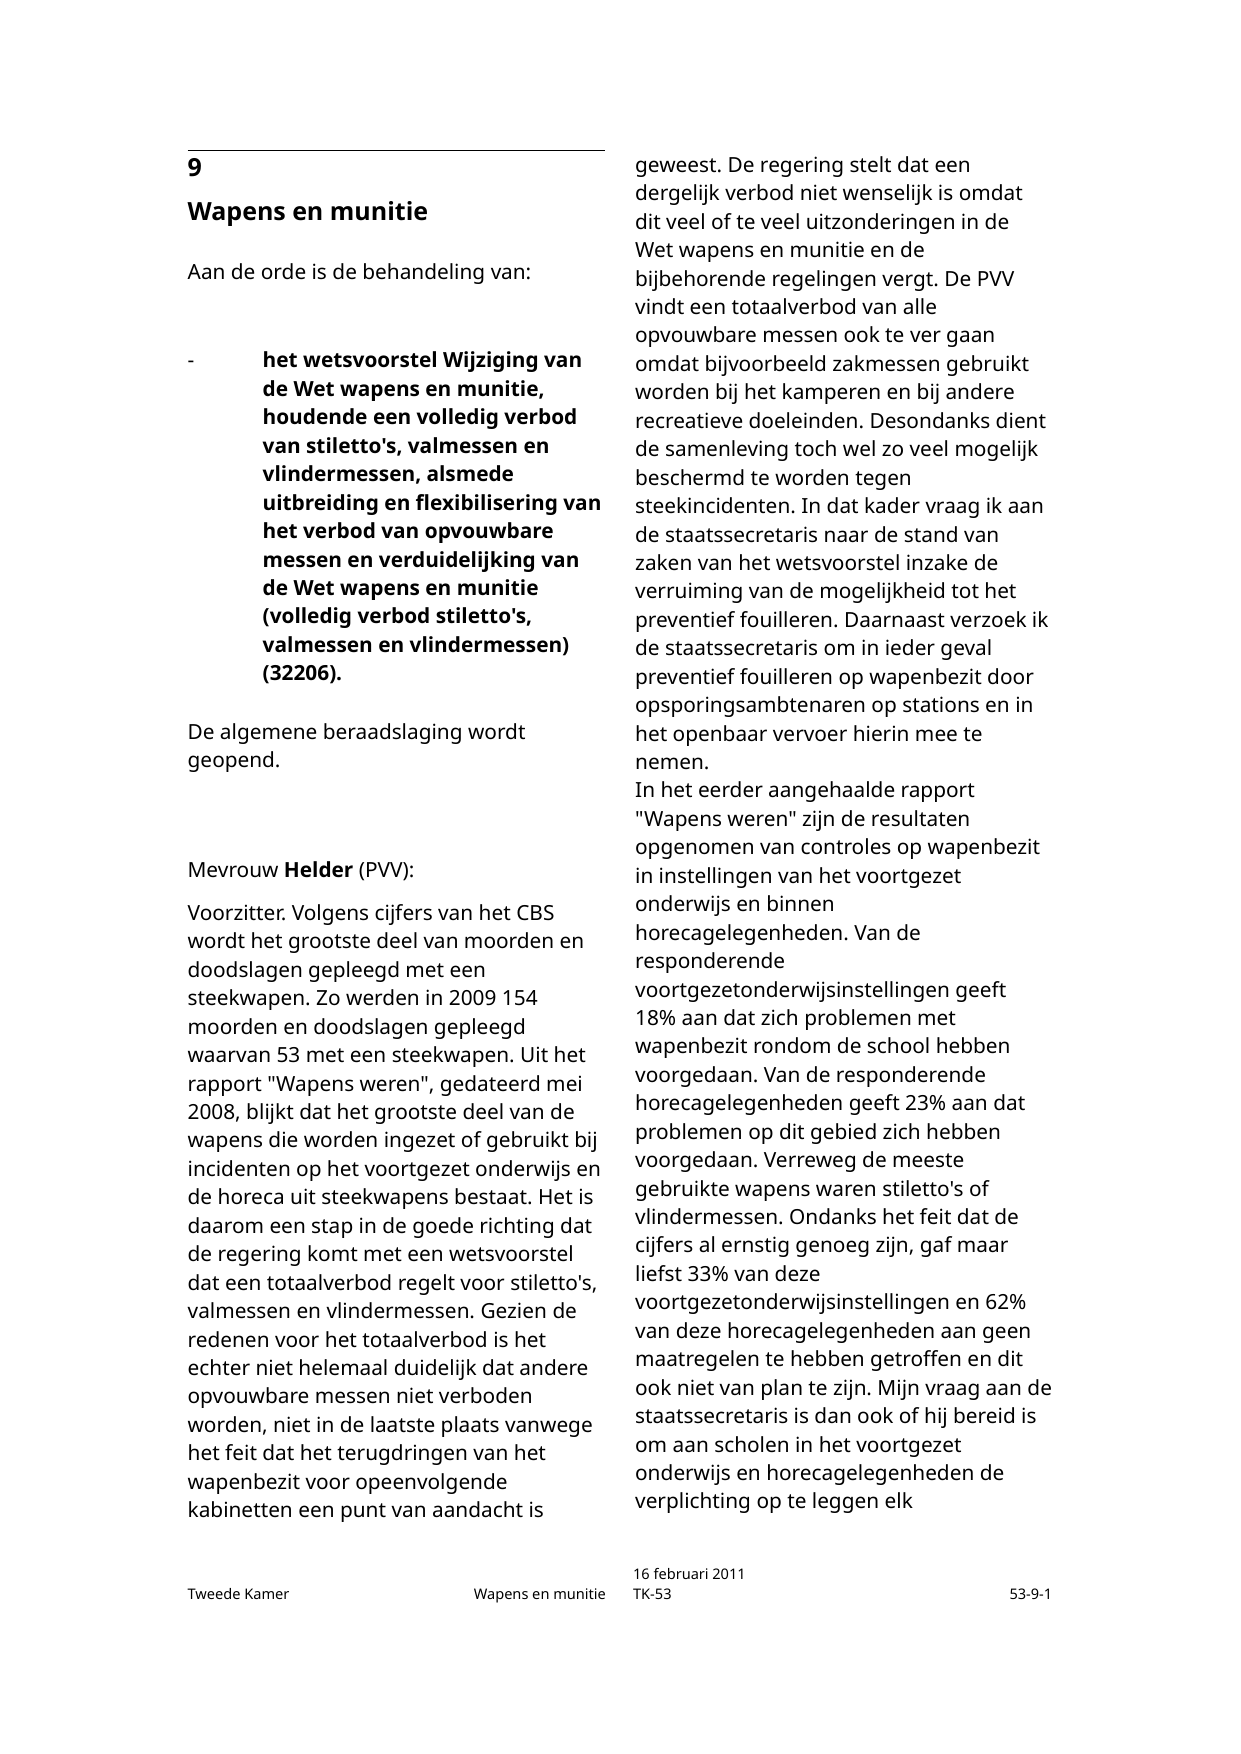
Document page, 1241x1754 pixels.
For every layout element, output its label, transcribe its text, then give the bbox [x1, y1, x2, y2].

text  [187, 804, 605, 832]
text 9 [187, 151, 605, 184]
text Wapens en munitie [187, 193, 605, 227]
text In het eerder aangehaalde rapport "Wapens weren" zijn de resultaten opgenomen van controles op wapenbezit in instellingen van het voortgezet onderwijs en binnen horecagelegenheden. Van de responderende voortgezetonderwijsinstellingen geeft 18% aan dat zich problemen met wapenbezit rondom de school hebben voorgedaan. Van de responderende horecagelegenheden geeft 23% aan dat problemen op dit gebied zich hebben voorgedaan. Verreweg de meeste gebruikte wapens waren stiletto's of vlindermessen. Ondanks het feit dat de cijfers al ernstig genoeg zijn, gaf maar liefst 33% van deze voortgezetonderwijsinstellingen en 62% van deze horecagelegenheden aan geen maatregelen te hebben getroffen en dit ook niet van plan te zijn. Mijn vraag aan de staatssecretaris is dan ook of hij bereid is om aan scholen in het voortgezet onderwijs en horecagelegenheden de verplichting op te leggen elk [635, 776, 1053, 1515]
list het wetsvoorstel Wijziging van de Wet wapens en munitie, houdende een volledig verbod van stiletto's, valmessen en vlindermessen, alsmede uitbreiding en flexibilisering van het verbod van opvouwbare messen en verduidelijking van de Wet wapens en munitie (volledig verbod stiletto's, valmessen en vlindermessen) (32206). [187, 346, 605, 687]
text De algemene beraadslaging wordt geopend. [187, 717, 605, 774]
text geweest. De regering stelt dat een dergelijk verbod niet wenselijk is omdat dit veel of te veel uitzonderingen in de Wet wapens en munitie en de bijbehorende regelingen vergt. De PVV vindt een totaalverbod van alle opvouwbare messen ook te ver gaan omdat bijvoorbeeld zakmessen gebruikt worden bij het kamperen en bij andere recreatieve doeleinden. Desondanks dient de samenleving toch wel zo veel mogelijk beschermd te worden tegen steekincidenten. In dat kader vraag ik aan de staatssecretaris naar de stand van zaken van het wetsvoorstel inzake de verruiming van de mogelijkheid tot het preventief fouilleren. Daarnaast verzoek ik de staatssecretaris om in ieder geval preventief fouilleren op wapenbezit door opsporingsambtenaren op stations en in het openbaar vervoer hierin mee te nemen. [635, 150, 1053, 776]
text Voorzitter. Volgens cijfers van het CBS wordt het grootste deel van moorden en doodslagen gepleegd met een steekwapen. Zo werden in 2009 154 moorden en doodslagen gepleegd waarvan 53 met een steekwapen. Uit het rapport "Wapens weren", gedateerd mei 2008, blijkt dat het grootste deel van de wapens die worden ingezet of gebruikt bij incidenten op het voortgezet onderwijs en de horeca uit steekwapens bestaat. Het is daarom een stap in de goede richting dat de regering komt met een wetsvoorstel dat een totaalverbod regelt voor stiletto's, valmessen en vlindermessen. Gezien de redenen voor het totaalverbod is het echter niet helemaal duidelijk dat andere opvouwbare messen niet verboden worden, niet in de laatste plaats vanwege het feit dat het terugdringen van het wapenbezit voor opeenvolgende kabinetten een punt van aandacht is [187, 898, 605, 1524]
text Aan de orde is de behandeling van: [187, 257, 605, 286]
text Mevrouw Helder (PVV): [187, 855, 605, 883]
